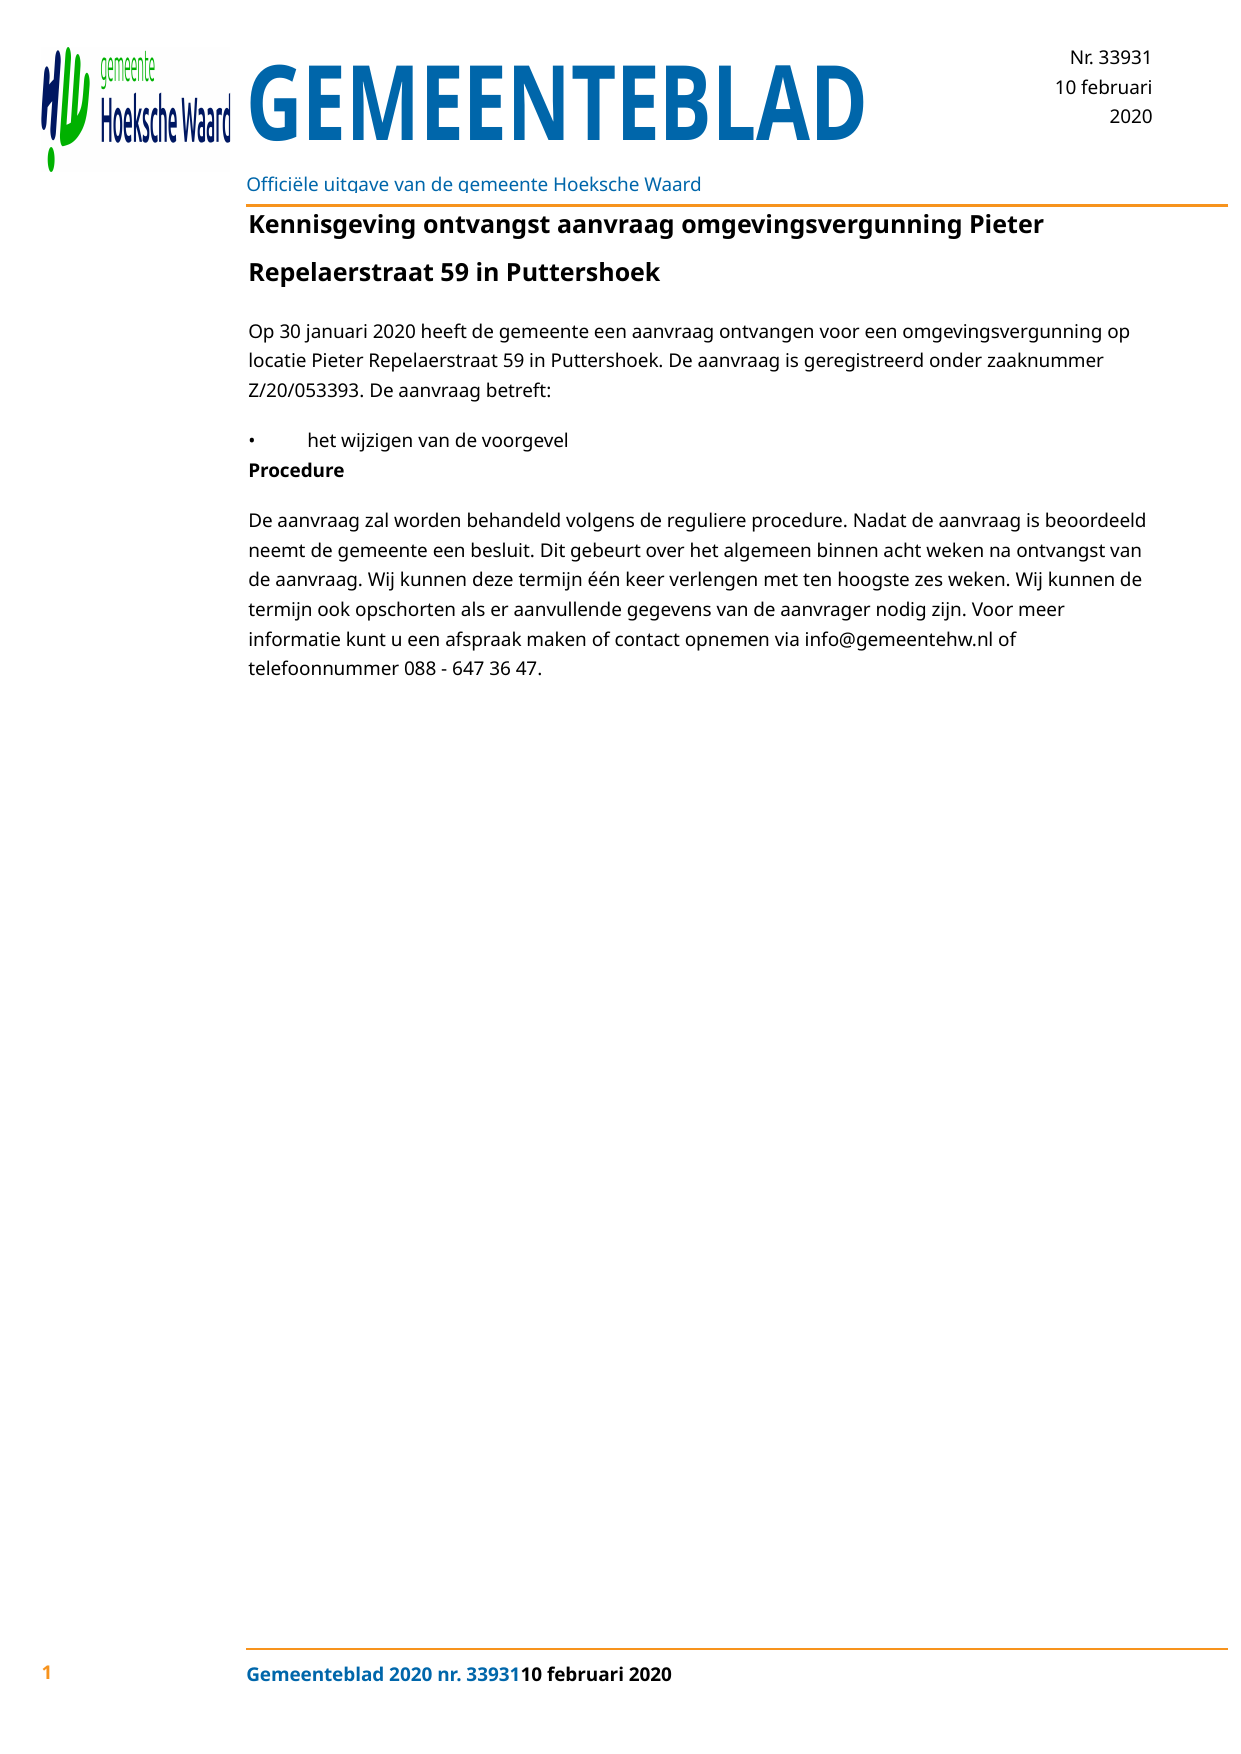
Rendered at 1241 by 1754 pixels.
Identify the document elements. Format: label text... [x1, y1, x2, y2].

text Procedure [248, 457, 1152, 483]
text Op 30 januari 2020 heeft de gemeente een aanvraag ontvangen voor een omgevingsvergunning op locatie Pieter Repelaerstraat 59 in Puttershoek. De aanvraag is geregistreerd onder zaaknummer Z/20/053393. De aanvraag betreft: [248, 318, 1152, 403]
text Kennisgeving ontvangst aanvraag omgevingsvergunning Pieter Repelaerstraat 59 in Puttershoek [248, 207, 1152, 288]
list het wijzigen van de voorgevel [248, 427, 1152, 453]
picture [41, 47, 231, 172]
text De aanvraag zal worden behandeld volgens de reguliere procedure. Nadat de aanvraag is beoordeeld neemt de gemeente een besluit. Dit gebeurt over het algemeen binnen acht weken na ontvangst van de aanvraag. Wij kunnen deze termijn één keer verlengen met ten hoogste zes weken. Wij kunnen de termijn ook opschorten als er aanvullende gegevens van de aanvrager nodig zijn. Voor meer informatie kunt u een afspraak maken of contact opnemen via info@gemeentehw.nl of telefoonnummer 088 - 647 36 47. [248, 507, 1152, 681]
